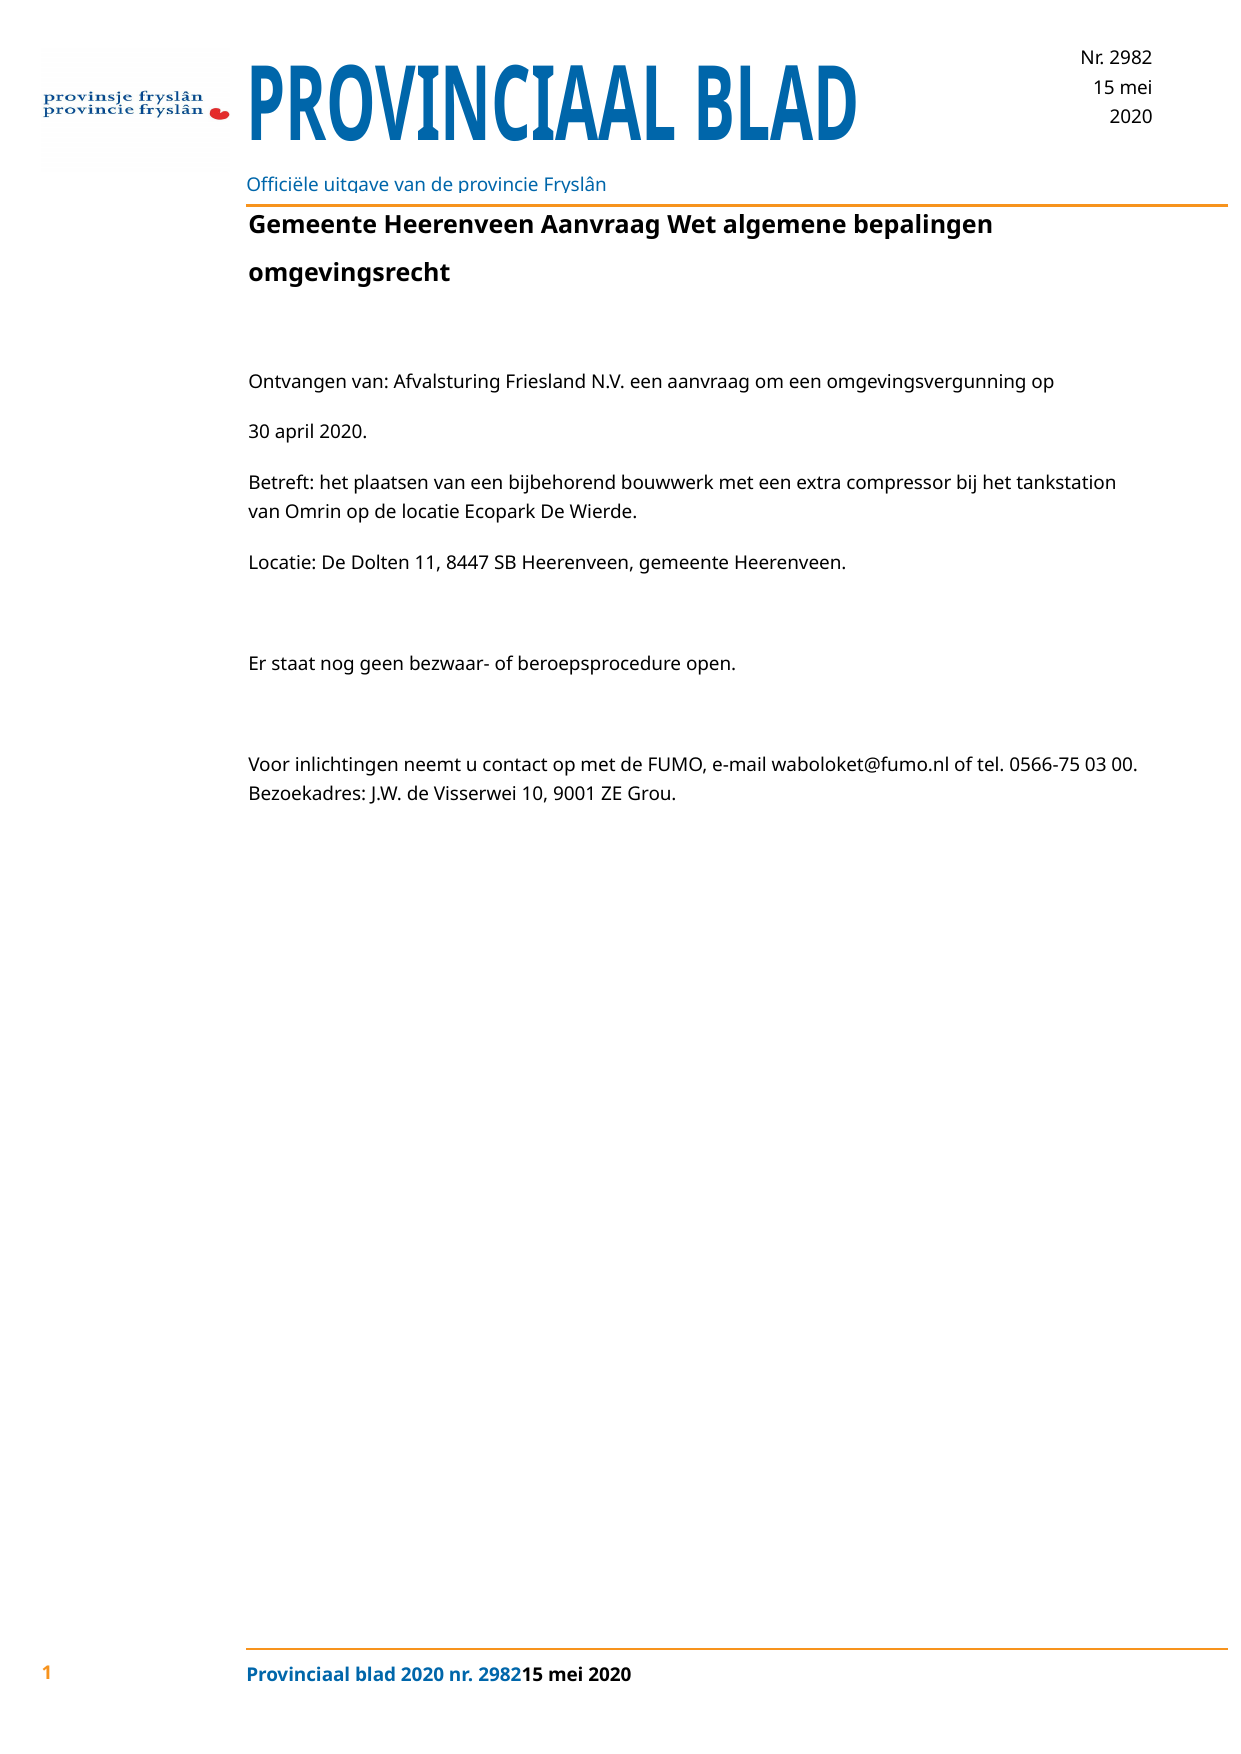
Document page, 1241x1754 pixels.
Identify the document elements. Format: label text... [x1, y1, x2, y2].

text Er staat nog geen bezwaar- of beroepsprocedure open. [248, 650, 1152, 676]
text 30 april 2020. [248, 419, 1152, 444]
text Locatie: De Dolten 11, 8447 SB Heerenveen, gemeente Heerenveen. [248, 549, 1152, 575]
text Ontvangen van: Afvalsturing Friesland N.V. een aanvraag om een omgevingsvergunning op [248, 368, 1152, 394]
text Voor inlichtingen neemt u contact op met de FUMO, e-mail waboloket@fumo.nl of tel. 0566-75 03 00. Bezoekadres: J.W. de Visserwei 10, 9001 ZE Grou. [248, 751, 1152, 806]
text Gemeente Heerenveen Aanvraag Wet algemene bepalingen omgevingsrecht [248, 207, 1152, 288]
picture [41, 47, 231, 172]
text Betreft: het plaatsen van een bijbehorend bouwwerk met een extra compressor bij het tankstation van Omrin op de locatie Ecopark De Wierde. [248, 469, 1152, 524]
